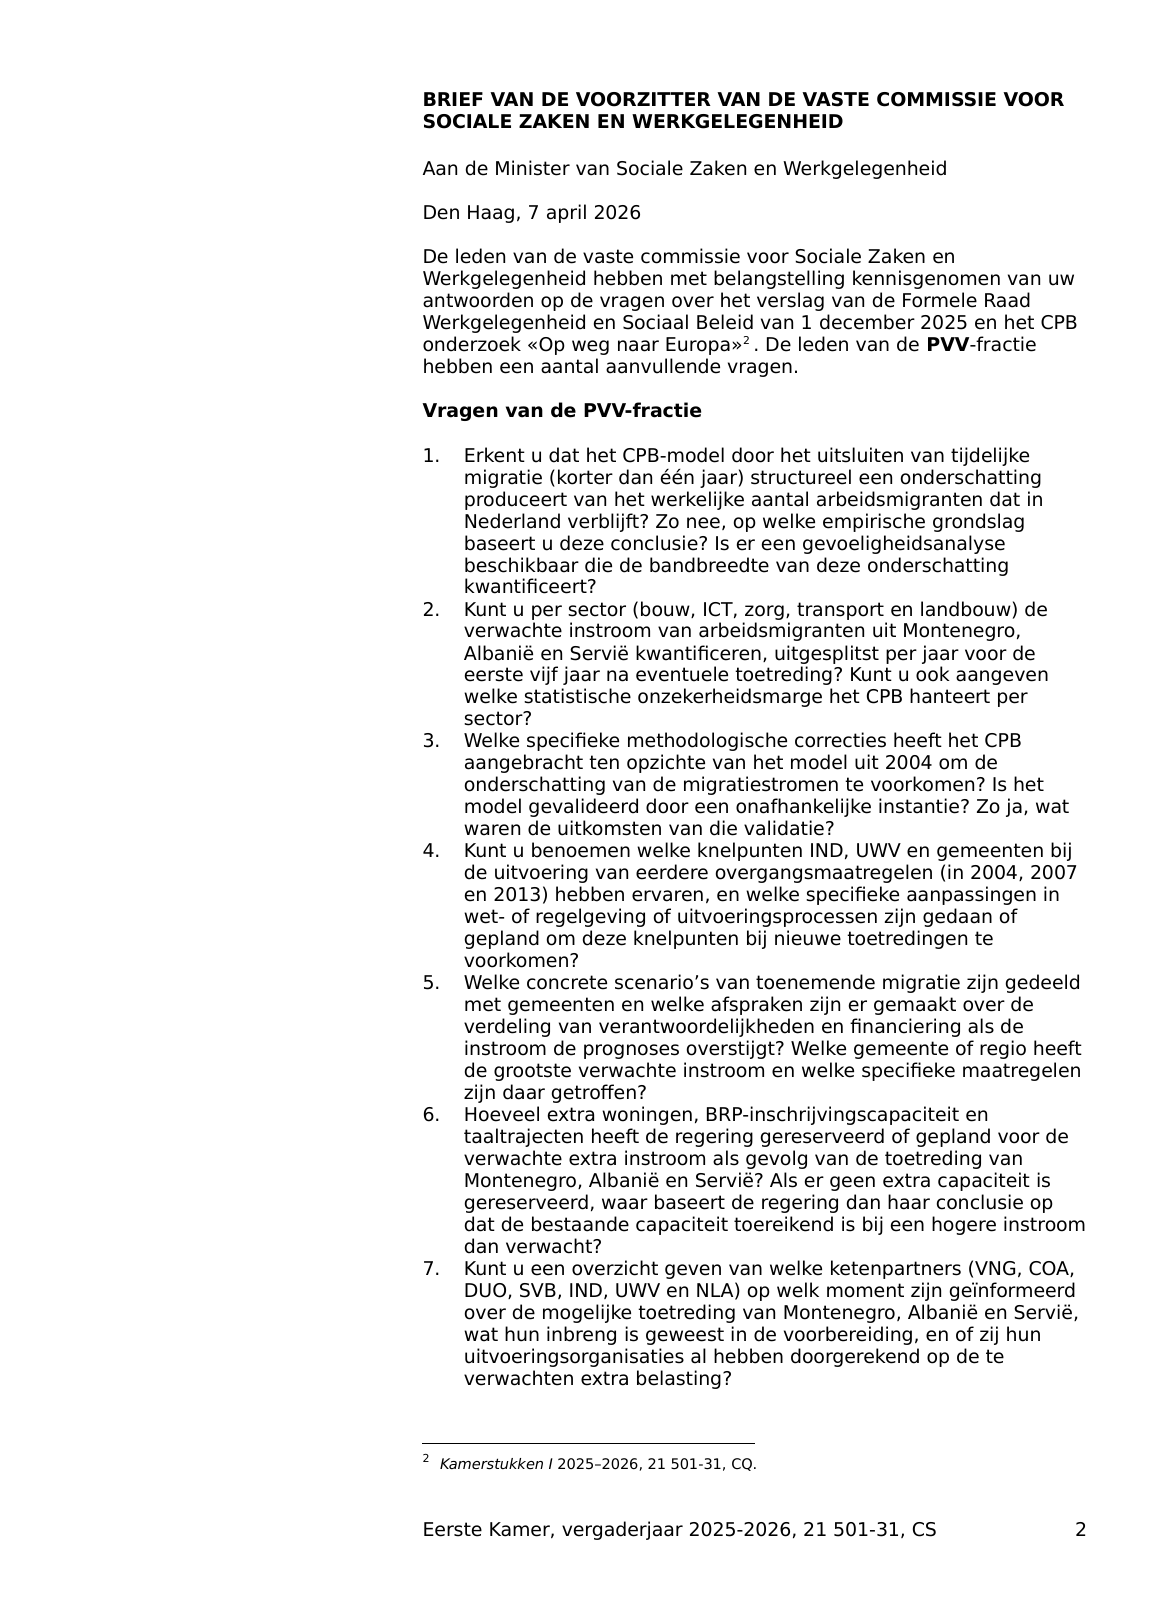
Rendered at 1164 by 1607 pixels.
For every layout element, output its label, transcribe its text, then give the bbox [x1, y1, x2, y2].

text 1. Erkent u dat het CPB-model door het uitsluiten van tijdelijke migratie (korter dan één jaar) structureel een onderschatting produceert van het werkelijke aantal arbeidsmigranten dat in Nederland verblijft? Zo nee, op welke empirische grondslag baseert u deze conclusie? Is er een gevoeligheidsanalyse beschikbaar die de bandbreedte van deze onderschatting kwantificeert? [422, 444, 1087, 598]
text De leden van de vaste commissie voor Sociale Zaken en Werkgelegenheid hebben met belangstelling kennisgenomen van uw antwoorden op de vragen over het verslag van de Formele Raad Werkgelegenheid en Sociaal Beleid van 1 december 2025 en het CPB onderzoek «Op weg naar Europa». De leden van de PVV-fractie hebben een aantal aanvullende vragen. [422, 246, 1087, 378]
subtitle Vragen van de PVV-fractie [422, 400, 1087, 422]
text Kamerstukken I 2025–2026, 21 501-31, CQ. [422, 1452, 1087, 1474]
text 5. Welke concrete scenario’s van toenemende migratie zijn gedeeld met gemeenten en welke afspraken zijn er gemaakt over de verdeling van verantwoordelijkheden en financiering als de instroom de prognoses overstijgt? Welke gemeente of regio heeft de grootste verwachte instroom en welke specifieke maatregelen zijn daar getroffen? [422, 972, 1087, 1104]
text 7. Kunt u een overzicht geven van welke ketenpartners (VNG, COA, DUO, SVB, IND, UWV en NLA) op welk moment zijn geïnformeerd over de mogelijke toetreding van Montenegro, Albanië en Servië, wat hun inbreng is geweest in de voorbereiding, en of zij hun uitvoeringsorganisaties al hebben doorgerekend op de te verwachten extra belasting? [422, 1258, 1087, 1390]
subtitle BRIEF VAN DE VOORZITTER VAN DE VASTE COMMISSIE VOOR SOCIALE ZAKEN EN WERKGELEGENHEID [422, 89, 1087, 133]
text 4. Kunt u benoemen welke knelpunten IND, UWV en gemeenten bij de uitvoering van eerdere overgangsmaatregelen (in 2004, 2007 en 2013) hebben ervaren, en welke specifieke aanpassingen in wet- of regelgeving of uitvoeringsprocessen zijn gedaan of gepland om deze knelpunten bij nieuwe toetredingen te voorkomen? [422, 840, 1087, 972]
text 2. Kunt u per sector (bouw, ICT, zorg, transport en landbouw) de verwachte instroom van arbeidsmigranten uit Montenegro, Albanië en Servië kwantificeren, uitgesplitst per jaar voor de eerste vijf jaar na eventuele toetreding? Kunt u ook aangeven welke statistische onzekerheidsmarge het CPB hanteert per sector? [422, 598, 1087, 730]
text Aan de Minister van Sociale Zaken en Werkgelegenheid [422, 158, 1087, 180]
text 3. Welke specifieke methodologische correcties heeft het CPB aangebracht ten opzichte van het model uit 2004 om de onderschatting van de migratiestromen te voorkomen? Is het model gevalideerd door een onafhankelijke instantie? Zo ja, wat waren de uitkomsten van die validatie? [422, 730, 1087, 840]
text 6. Hoeveel extra woningen, BRP-inschrijvingscapaciteit en taaltrajecten heeft de regering gereserveerd of gepland voor de verwachte extra instroom als gevolg van de toetreding van Montenegro, Albanië en Servië? Als er geen extra capaciteit is gereserveerd, waar baseert de regering dan haar conclusie op dat de bestaande capaciteit toereikend is bij een hogere instroom dan verwacht? [422, 1104, 1087, 1258]
text Den Haag, 7 april 2026 [422, 202, 1087, 224]
